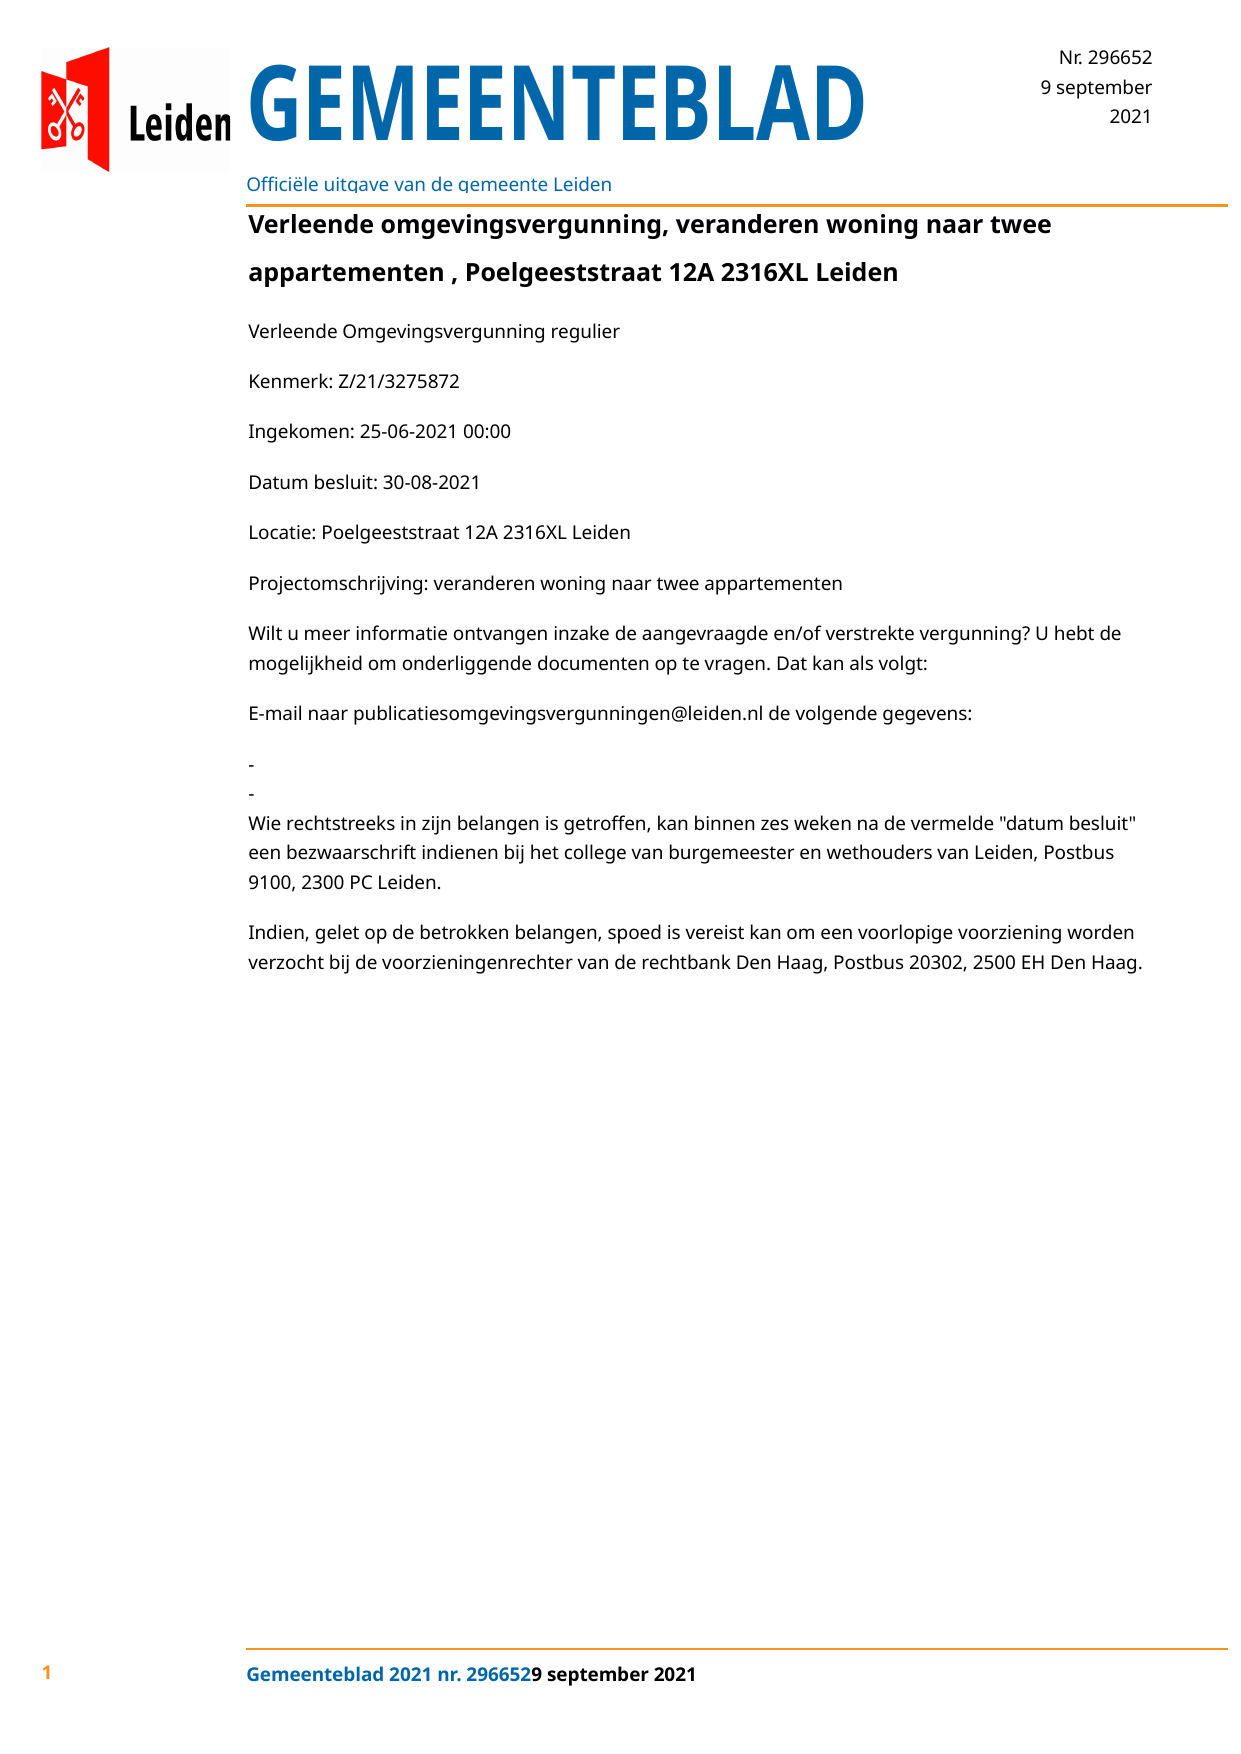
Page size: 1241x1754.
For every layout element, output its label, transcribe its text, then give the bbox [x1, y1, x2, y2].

text Projectomschrijving: veranderen woning naar twee appartementen [248, 570, 1152, 596]
text E-mail naar publicatiesomgevingsvergunningen@leiden.nl de volgende gegevens: [248, 700, 1152, 726]
text Indien, gelet op de betrokken belangen, spoed is vereist kan om een voorlopige voorziening worden verzocht bij de voorzieningenrechter van de rechtbank Den Haag, Postbus 20302, 2500 EH Den Haag. [248, 919, 1152, 975]
text Verleende omgevingsvergunning, veranderen woning naar twee appartementen , Poelgeeststraat 12A 2316XL Leiden [248, 207, 1152, 288]
text Ingekomen: 25-06-2021 00:00 [248, 419, 1152, 444]
text Datum besluit: 30-08-2021 [248, 469, 1152, 495]
text Verleende Omgevingsvergunning regulier [248, 318, 1152, 344]
picture [41, 47, 231, 172]
text Wie rechtstreeks in zijn belangen is getroffen, kan binnen zes weken na de vermelde "datum besluit" een bezwaarschrift indienen bij het college van burgemeester en wethouders van Leiden, Postbus 9100, 2300 PC Leiden. [248, 810, 1152, 895]
text Locatie: Poelgeeststraat 12A 2316XL Leiden [248, 519, 1152, 545]
text Wilt u meer informatie ontvangen inzake de aangevraagde en/of verstrekte vergunning? U hebt de mogelijkheid om onderliggende documenten op te vragen. Dat kan als volgt: [248, 620, 1152, 676]
text Kenmerk: Z/21/3275872 [248, 368, 1152, 394]
